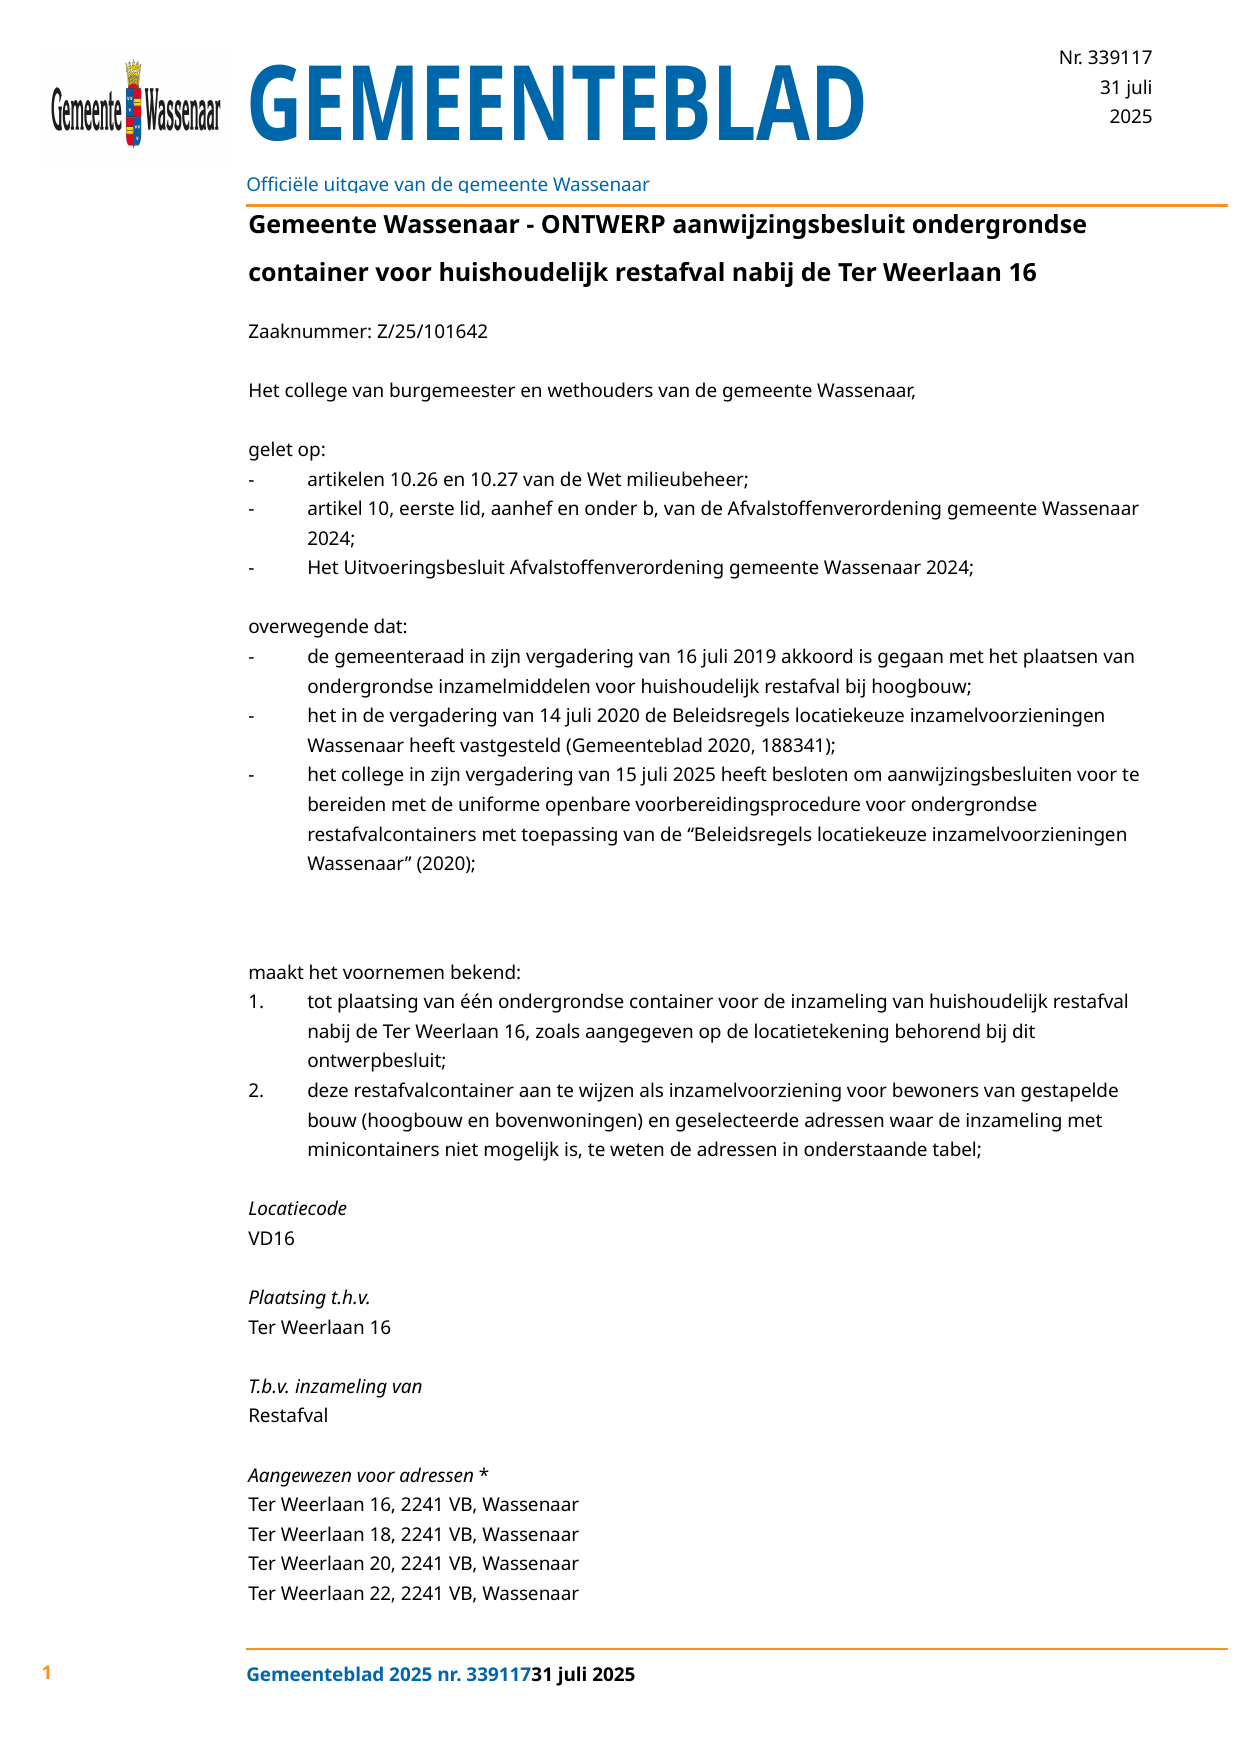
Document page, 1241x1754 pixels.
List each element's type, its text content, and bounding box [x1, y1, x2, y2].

list tot plaatsing van één ondergrondse container voor de inzameling van huishoudelijk restafval nabij de Ter Weerlaan 16, zoals aangegeven op de locatietekening behorend bij dit ontwerpbesluit; [248, 988, 1152, 1073]
text overwegende dat: [248, 614, 1152, 639]
text Zaaknummer: Z/25/101642 [248, 318, 1152, 344]
text Gemeente Wassenaar - ONTWERP aanwijzingsbesluit ondergrondse container voor huishoudelijk restafval nabij de Ter Weerlaan 16 [248, 207, 1152, 288]
list het in de vergadering van 14 juli 2020 de Beleidsregels locatiekeuze inzamelvoorzieningen Wassenaar heeft vastgesteld (Gemeenteblad 2020, 188341); [248, 702, 1152, 758]
text Restafval [248, 1403, 1152, 1428]
text Ter Weerlaan 20, 2241 VB, Wassenaar [248, 1551, 1152, 1576]
text VD16 [248, 1225, 1152, 1251]
list artikel 10, eerste lid, aanhef en onder b, van de Afvalstoffenverordening gemeente Wassenaar 2024; [248, 495, 1152, 551]
text Plaatsing t.h.v. [248, 1284, 1152, 1310]
list artikelen 10.26 en 10.27 van de Wet milieubeheer; [248, 466, 1152, 492]
text gelet op: [248, 436, 1152, 462]
text Het college van burgemeester en wethouders van de gemeente Wassenaar, [248, 377, 1152, 403]
text Ter Weerlaan 18, 2241 VB, Wassenaar [248, 1521, 1152, 1547]
text Ter Weerlaan 16, 2241 VB, Wassenaar [248, 1491, 1152, 1517]
text Ter Weerlaan 22, 2241 VB, Wassenaar [248, 1580, 1152, 1606]
list het college in zijn vergadering van 15 juli 2025 heeft besloten om aanwijzingsbesluiten voor te bereiden met de uniforme openbare voorbereidingsprocedure voor ondergrondse restafvalcontainers met toepassing van de “Beleidsregels locatiekeuze inzamelvoorzieningen Wassenaar” (2020); [248, 762, 1152, 876]
picture [41, 47, 231, 172]
text Ter Weerlaan 16 [248, 1314, 1152, 1339]
list deze restafvalcontainer aan te wijzen als inzamelvoorziening voor bewoners van gestapelde bouw (hoogbouw en bovenwoningen) en geselecteerde adressen waar de inzameling met minicontainers niet mogelijk is, te weten de adressen in onderstaande tabel; [248, 1077, 1152, 1162]
text Locatiecode [248, 1196, 1152, 1221]
list de gemeenteraad in zijn vergadering van 16 juli 2019 akkoord is gegaan met het plaatsen van ondergrondse inzamelmiddelen voor huishoudelijk restafval bij hoogbouw; [248, 643, 1152, 699]
text maakt het voornemen bekend: [248, 959, 1152, 984]
text T.b.v. inzameling van [248, 1373, 1152, 1399]
list Het Uitvoeringsbesluit Afvalstoffenverordening gemeente Wassenaar 2024; [248, 554, 1152, 580]
text Aangewezen voor adressen * [248, 1462, 1152, 1487]
